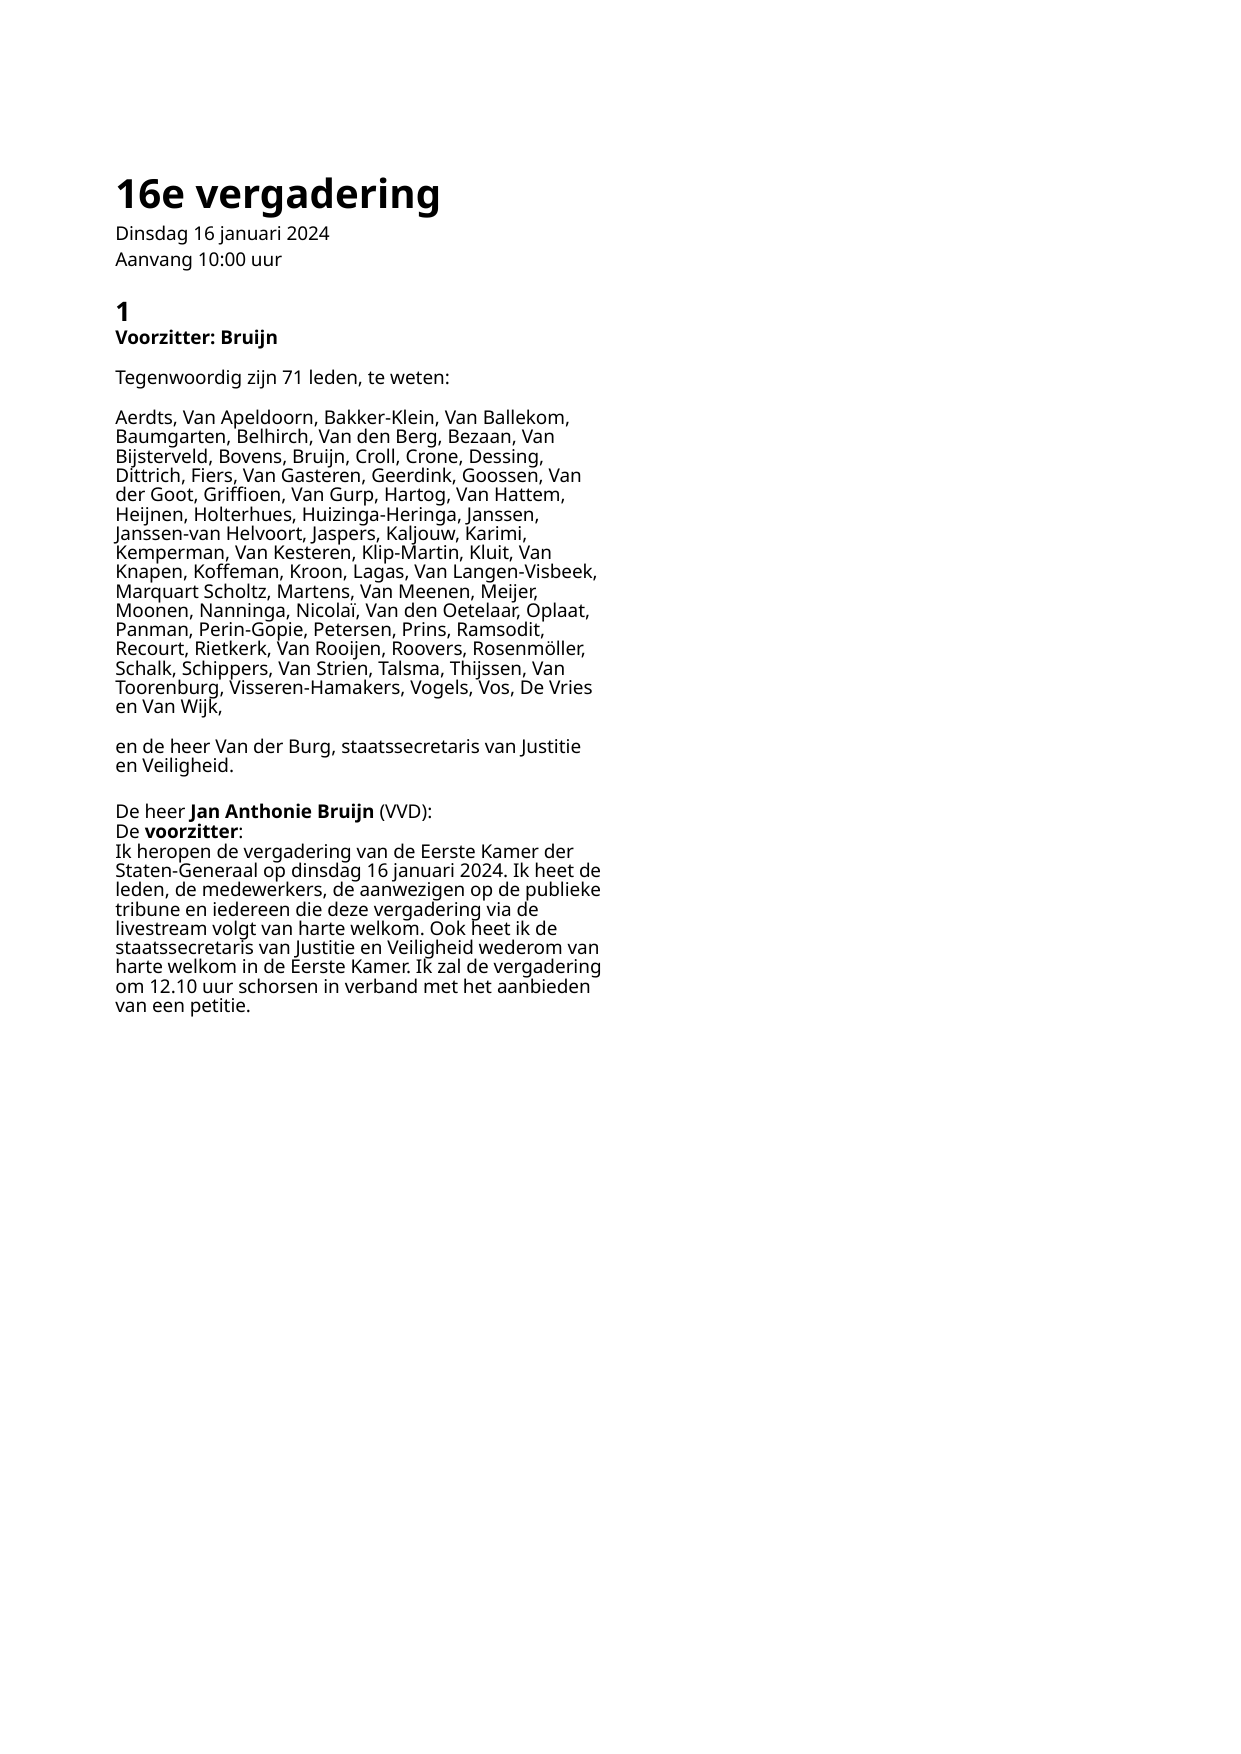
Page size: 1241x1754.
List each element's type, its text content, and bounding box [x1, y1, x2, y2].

text 1 [115, 292, 605, 329]
text De voorzitter: [115, 823, 605, 843]
text De heer Jan Anthonie Bruijn (VVD): [115, 798, 605, 823]
text Voorzitter: Bruijn [115, 329, 605, 348]
text 16e vergadering [115, 165, 605, 220]
text Aanvang 10:00 uur [115, 246, 605, 272]
text Aerdts, Van Apeldoorn, Bakker-Klein, Van Ballekom, Baumgarten, Belhirch, Van den Berg, Bezaan, Van Bijsterveld, Bovens, Bruijn, Croll, Crone, Dessing, Dittrich, Fiers, Van Gasteren, Geerdink, Goossen, Van der Goot, Griffioen, Van Gurp, Hartog, Van Hattem, Heijnen, Holterhues, Huizinga-Heringa, Janssen, Janssen-van Helvoort, Jaspers, Kaljouw, Karimi, Kemperman, Van Kesteren, Klip-Martin, Kluit, Van Knapen, Koffeman, Kroon, Lagas, Van Langen-Visbeek, Marquart Scholtz, Martens, Van Meenen, Meijer, Moonen, Nanninga, Nicolaï, Van den Oetelaar, Oplaat, Panman, Perin-Gopie, Petersen, Prins, Ramsodit, Recourt, Rietkerk, Van Rooijen, Roovers, Rosenmöller, Schalk, Schippers, Van Strien, Talsma, Thijssen, Van Toorenburg, Visseren-Hamakers, Vogels, Vos, De Vries en Van Wijk, [115, 409, 605, 717]
text Ik heropen de vergadering van de Eerste Kamer der Staten-Generaal op dinsdag 16 januari 2024. Ik heet de leden, de medewerkers, de aanwezigen op de publieke tribune en iedereen die deze vergadering via de livestream volgt van harte welkom. Ook heet ik de staatssecretaris van Justitie en Veiligheid wederom van harte welkom in de Eerste Kamer. Ik zal de vergadering om 12.10 uur schorsen in verband met het aanbieden van een petitie. [115, 843, 605, 1016]
text en de heer Van der Burg, staatssecretaris van Justitie en Veiligheid. [115, 738, 605, 777]
text Tegenwoordig zijn 71 leden, te weten: [115, 369, 605, 388]
text Dinsdag 16 januari 2024 [115, 220, 605, 246]
